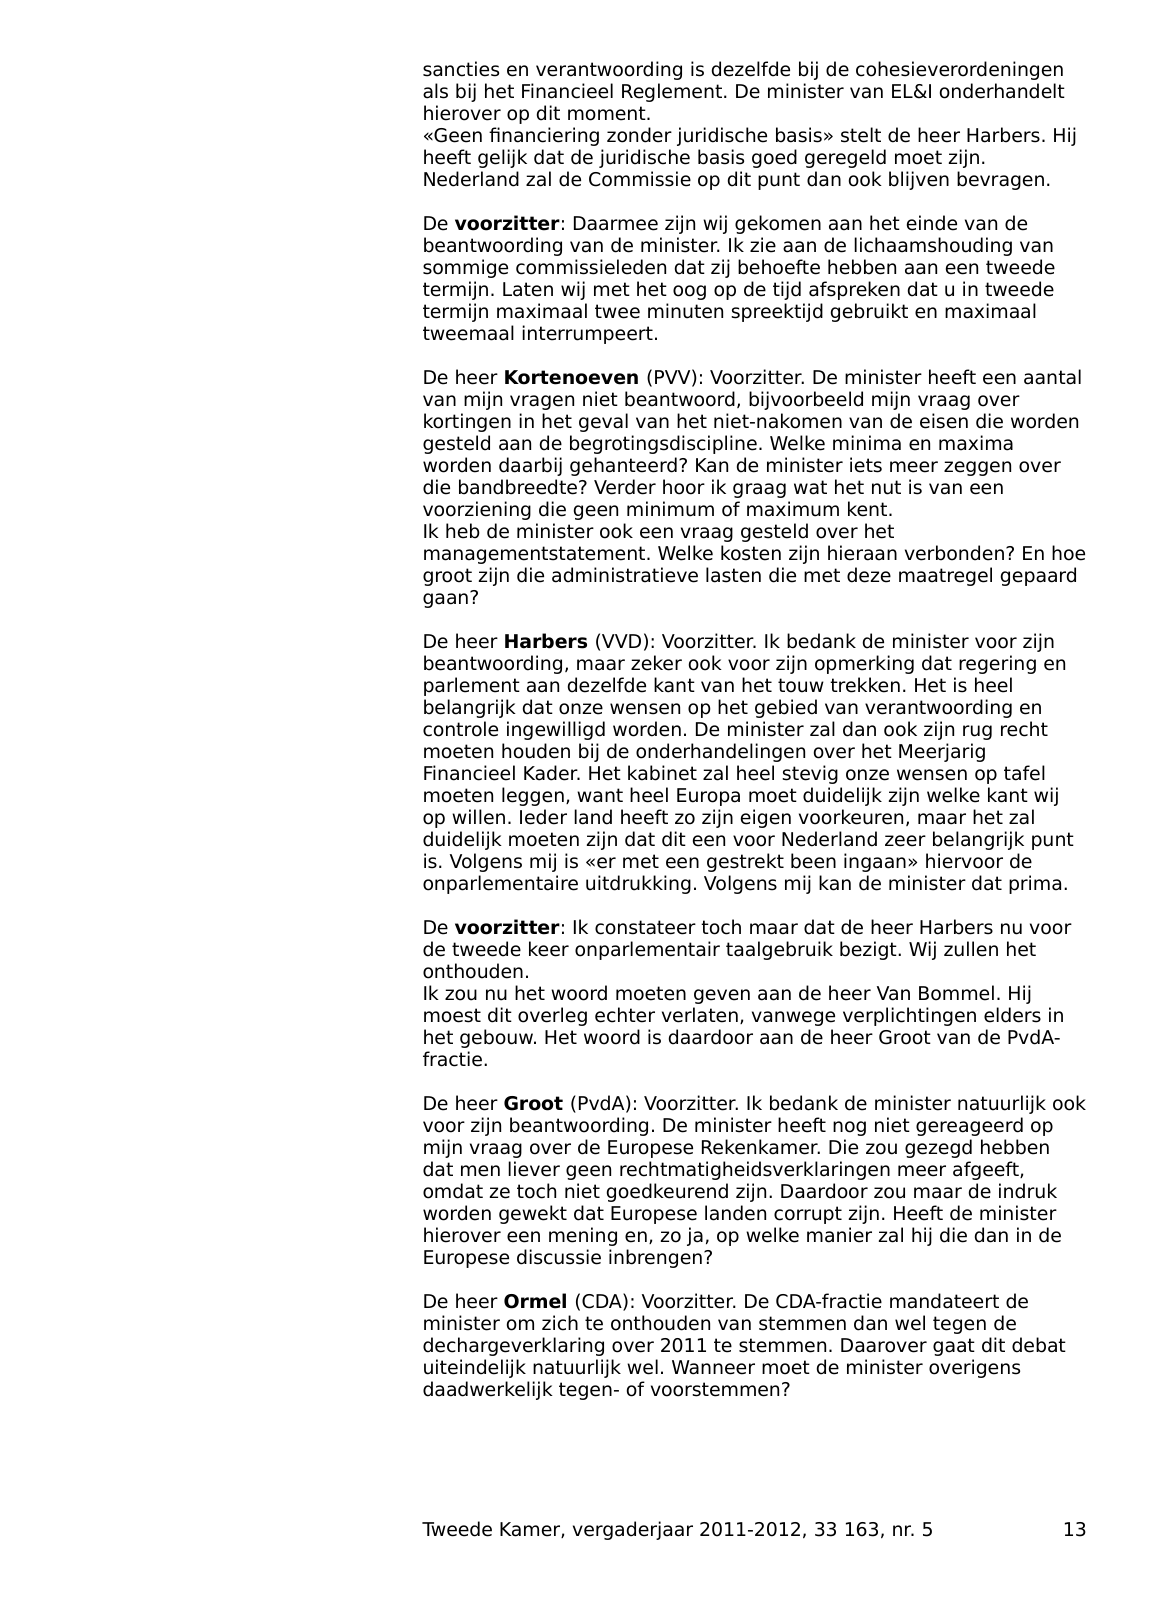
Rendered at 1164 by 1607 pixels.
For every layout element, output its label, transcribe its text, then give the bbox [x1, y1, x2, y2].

text Ik heb de minister ook een vraag gesteld over het managementstatement. Welke kosten zijn hieraan verbonden? En hoe groot zijn die administratieve lasten die met deze maatregel gepaard gaan? [422, 521, 1087, 609]
text De voorzitter: Daarmee zijn wij gekomen aan het einde van de beantwoording van de minister. Ik zie aan de lichaamshouding van sommige commissieleden dat zij behoefte hebben aan een tweede termijn. Laten wij met het oog op de tijd afspreken dat u in tweede termijn maximaal twee minuten spreektijd gebruikt en maximaal tweemaal interrumpeert. [422, 213, 1087, 345]
text De heer Kortenoeven (PVV): Voorzitter. De minister heeft een aantal van mijn vragen niet beantwoord, bijvoorbeeld mijn vraag over kortingen in het geval van het niet-nakomen van de eisen die worden gesteld aan de begrotingsdiscipline. Welke minima en maxima worden daarbij gehanteerd? Kan de minister iets meer zeggen over die bandbreedte? Verder hoor ik graag wat het nut is van een voorziening die geen minimum of maximum kent. [422, 367, 1087, 521]
text Ik zou nu het woord moeten geven aan de heer Van Bommel. Hij moest dit overleg echter verlaten, vanwege verplichtingen elders in het gebouw. Het woord is daardoor aan de heer Groot van de PvdA-fractie. [422, 983, 1087, 1071]
text De heer Groot (PvdA): Voorzitter. Ik bedank de minister natuurlijk ook voor zijn beantwoording. De minister heeft nog niet gereageerd op mijn vraag over de Europese Rekenkamer. Die zou gezegd hebben dat men liever geen rechtmatigheidsverklaringen meer afgeeft, omdat ze toch niet goedkeurend zijn. Daardoor zou maar de indruk worden gewekt dat Europese landen corrupt zijn. Heeft de minister hierover een mening en, zo ja, op welke manier zal hij die dan in de Europese discussie inbrengen? [422, 1093, 1087, 1269]
text De heer Ormel (CDA): Voorzitter. De CDA-fractie mandateert de minister om zich te onthouden van stemmen dan wel tegen de dechargeverklaring over 2011 te stemmen. Daarover gaat dit debat uiteindelijk natuurlijk wel. Wanneer moet de minister overigens daadwerkelijk tegen- of voorstemmen? [422, 1291, 1087, 1401]
text sancties en verantwoording is dezelfde bij de cohesieverordeningen als bij het Financieel Reglement. De minister van EL&I onderhandelt hierover op dit moment. [422, 59, 1087, 125]
text De heer Harbers (VVD): Voorzitter. Ik bedank de minister voor zijn beantwoording, maar zeker ook voor zijn opmerking dat regering en parlement aan dezelfde kant van het touw trekken. Het is heel belangrijk dat onze wensen op het gebied van verantwoording en controle ingewilligd worden. De minister zal dan ook zijn rug recht moeten houden bij de onderhandelingen over het Meerjarig Financieel Kader. Het kabinet zal heel stevig onze wensen op tafel moeten leggen, want heel Europa moet duidelijk zijn welke kant wij op willen. Ieder land heeft zo zijn eigen voorkeuren, maar het zal duidelijk moeten zijn dat dit een voor Nederland zeer belangrijk punt is. Volgens mij is «er met een gestrekt been ingaan» hiervoor de onparlementaire uitdrukking. Volgens mij kan de minister dat prima. [422, 631, 1087, 895]
text De voorzitter: Ik constateer toch maar dat de heer Harbers nu voor de tweede keer onparlementair taalgebruik bezigt. Wij zullen het onthouden. [422, 917, 1087, 983]
text «Geen financiering zonder juridische basis» stelt de heer Harbers. Hij heeft gelijk dat de juridische basis goed geregeld moet zijn. Nederland zal de Commissie op dit punt dan ook blijven bevragen. [422, 125, 1087, 191]
